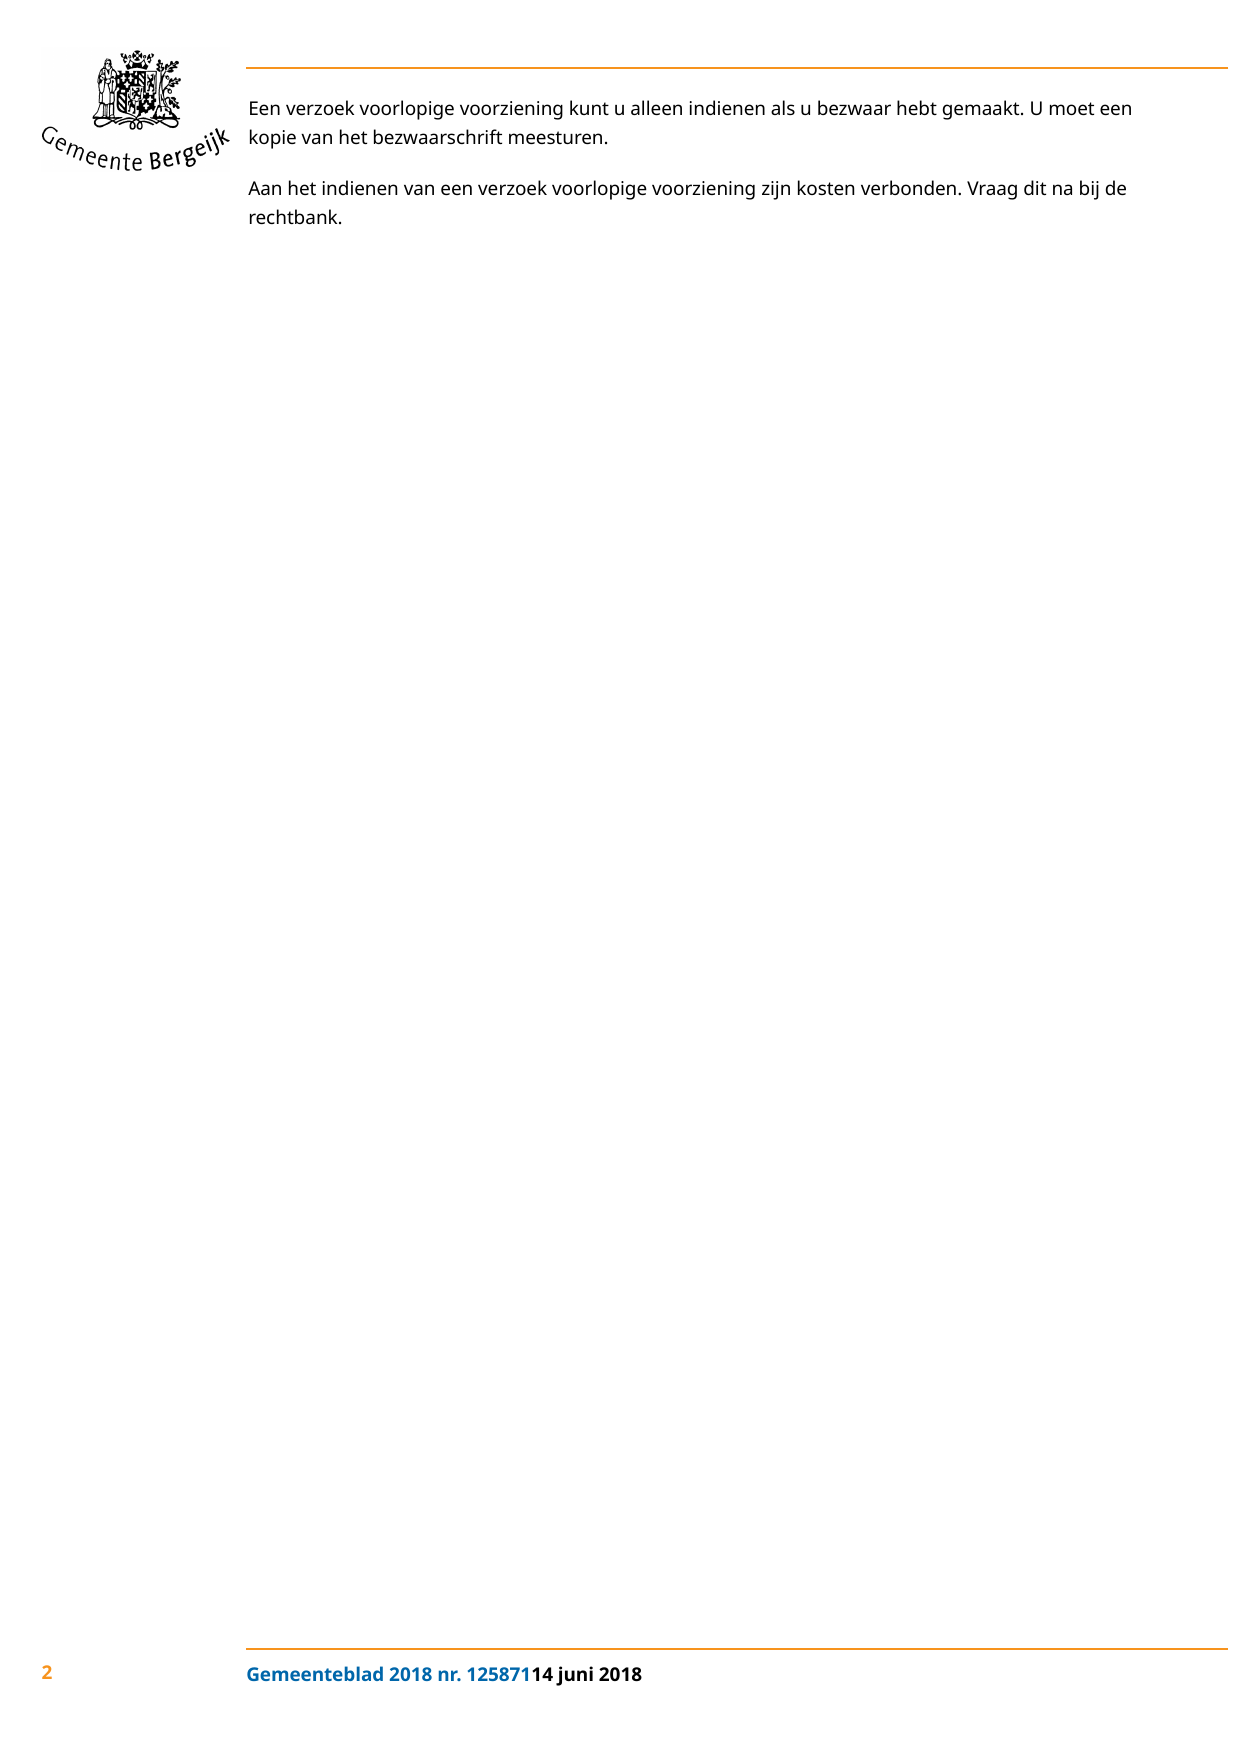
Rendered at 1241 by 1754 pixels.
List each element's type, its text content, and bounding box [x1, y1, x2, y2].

text Een verzoek voorlopige voorziening kunt u alleen indienen als u bezwaar hebt gemaakt. U moet een kopie van het bezwaarschrift meesturen. [248, 95, 1152, 150]
picture [41, 47, 231, 172]
text Aan het indienen van een verzoek voorlopige voorziening zijn kosten verbonden. Vraag dit na bij de rechtbank. [248, 175, 1152, 230]
